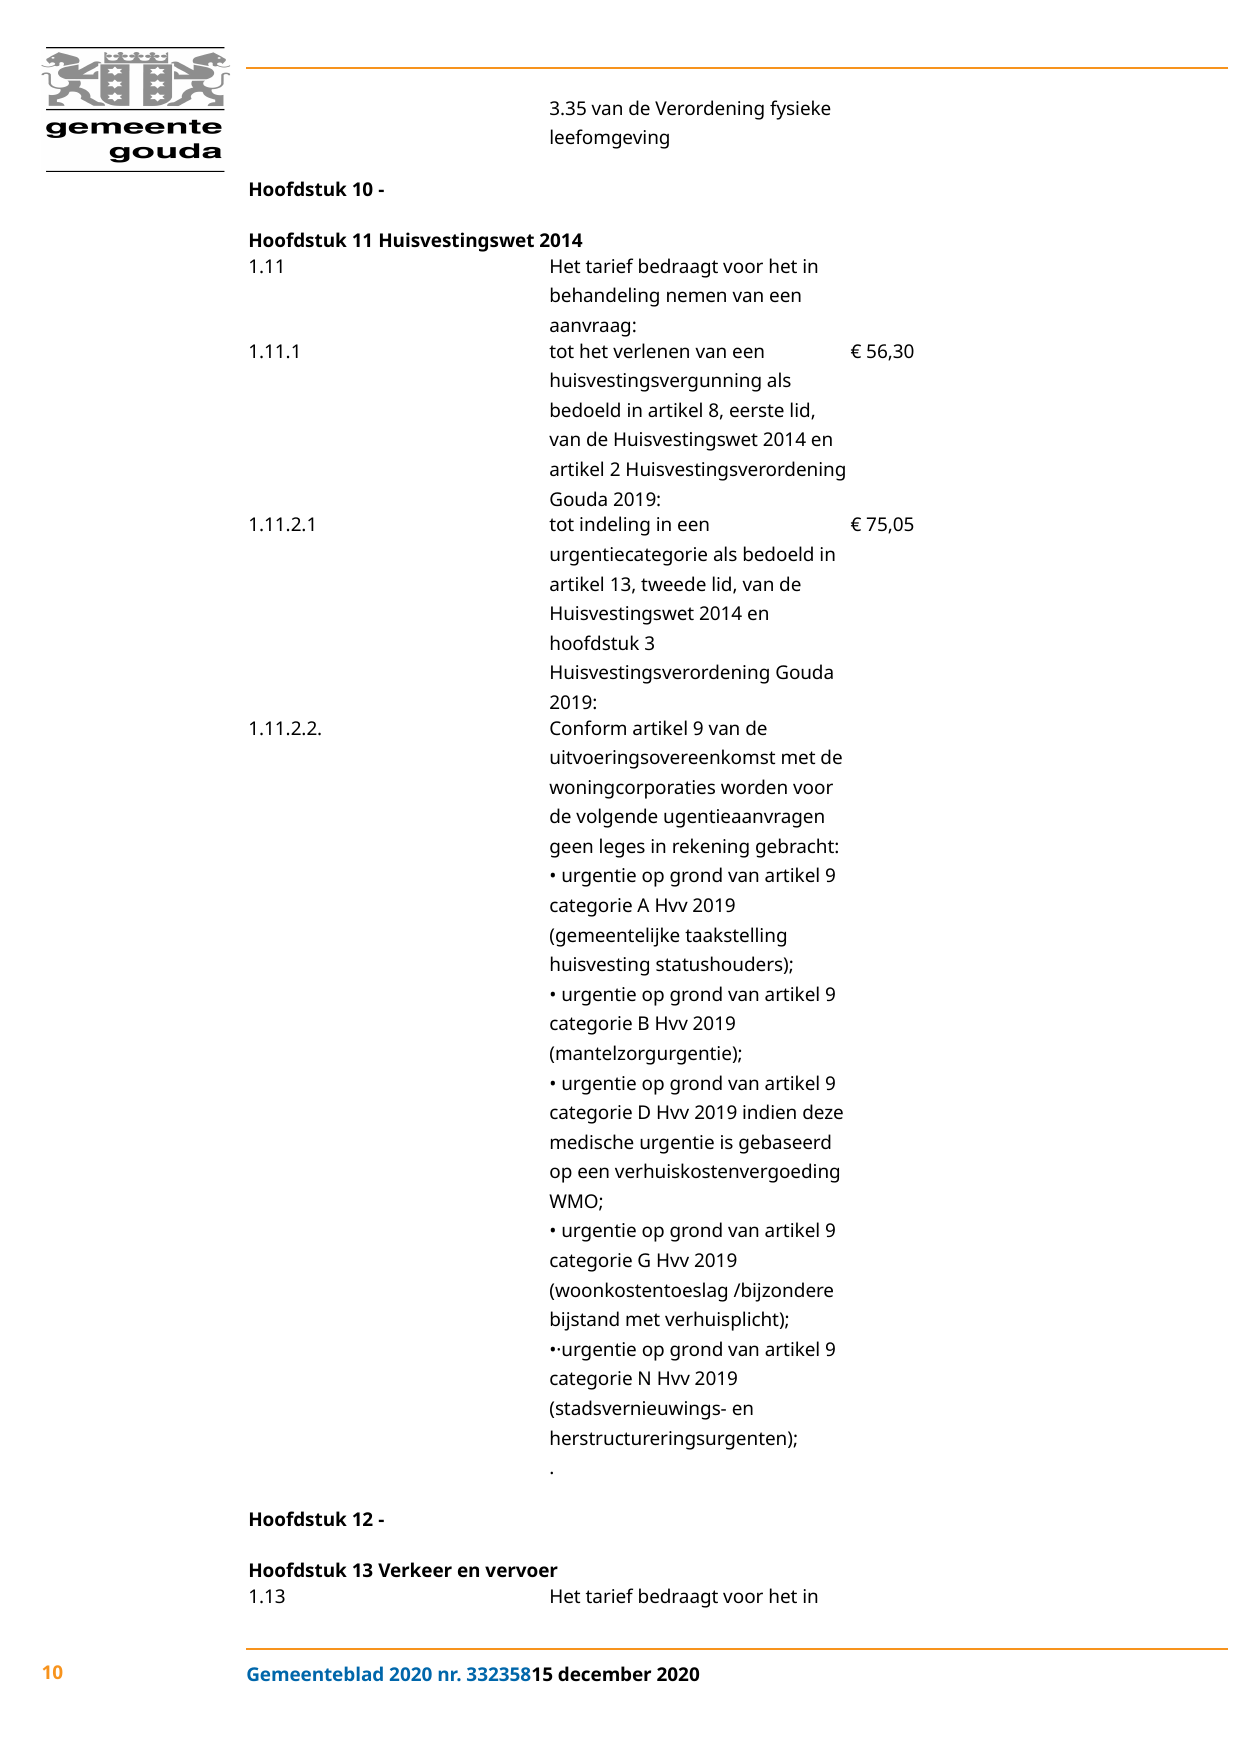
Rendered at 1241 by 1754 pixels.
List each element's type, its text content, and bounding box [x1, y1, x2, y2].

table_cell [549, 1506, 850, 1532]
table_cell [248, 1532, 549, 1557]
table_cell tot indeling in een urgentiecategorie als bedoeld in artikel 13, tweede lid, van de Huisvestingswet 2014 en hoofdstuk 3 Huisvestingsverordening Gouda 2019: [549, 512, 850, 715]
table_cell [850, 253, 1152, 338]
table_cell 1.11.1 [248, 338, 549, 512]
table_cell [850, 176, 1152, 202]
table_cell [850, 95, 1152, 150]
table_cell [248, 202, 549, 227]
table_cell Hoofdstuk 10 - [248, 176, 549, 202]
table_cell [850, 1532, 1152, 1557]
table_cell [549, 202, 850, 227]
table_cell 1.11.2.2. [248, 715, 549, 1480]
table_cell [248, 95, 549, 150]
table_cell [850, 202, 1152, 227]
table_cell Het tarief bedraagt voor het in behandeling nemen van een aanvraag: [549, 253, 850, 338]
table_cell 1.13 [248, 1583, 549, 1609]
table_cell [850, 1506, 1152, 1532]
table_cell 3.35 van de Verordening fysieke leefomgeving [549, 95, 850, 150]
table_cell € 75,05 [850, 512, 1152, 715]
table_cell [850, 227, 1152, 253]
table_cell [850, 715, 1152, 1480]
table_cell Hoofdstuk 13 Verkeer en vervoer [248, 1557, 850, 1583]
table_cell tot het verlenen van een huisvestingsvergunning als bedoeld in artikel 8, eerste lid, van de Huisvestingswet 2014 en artikel 2 Huisvestingsverordening Gouda 2019: [549, 338, 850, 512]
table_cell Het tarief bedraagt voor het in [549, 1583, 850, 1609]
table_cell [850, 150, 1152, 176]
table_cell € 56,30 [850, 338, 1152, 512]
table_cell Hoofdstuk 12 - [248, 1506, 549, 1532]
table_cell [549, 1532, 850, 1557]
picture [41, 47, 231, 172]
table_cell [549, 1480, 850, 1506]
table_cell [549, 176, 850, 202]
table_cell [248, 150, 549, 176]
table_cell 1.11.2.1 [248, 512, 549, 715]
table_cell [850, 1480, 1152, 1506]
table_cell [850, 1583, 1152, 1609]
table_cell [850, 1557, 1152, 1583]
table_cell Hoofdstuk 11 Huisvestingswet 2014 [248, 227, 850, 253]
table_cell Conform artikel 9 van de uitvoeringsovereenkomst met de woningcorporaties worden voor de volgende ugentieaanvragen geen leges in rekening gebracht: • urgentie op grond van artikel 9 categorie A Hvv 2019 (gemeentelijke taakstelling huisvesting statushouders); • urgentie op grond van artikel 9 categorie B Hvv 2019 (mantelzorgurgentie); • urgentie op grond van artikel 9 categorie D Hvv 2019 indien deze medische urgentie is gebaseerd op een verhuiskostenvergoeding WMO; • urgentie op grond van artikel 9 categorie G Hvv 2019 (woonkostentoeslag /bijzondere bijstand met verhuisplicht); •·urgentie op grond van artikel 9 categorie N Hvv 2019 (stadsvernieuwings- en herstructureringsurgenten); . [549, 715, 850, 1480]
table_cell [549, 150, 850, 176]
table_cell 1.11 [248, 253, 549, 338]
table_cell [248, 1480, 549, 1506]
